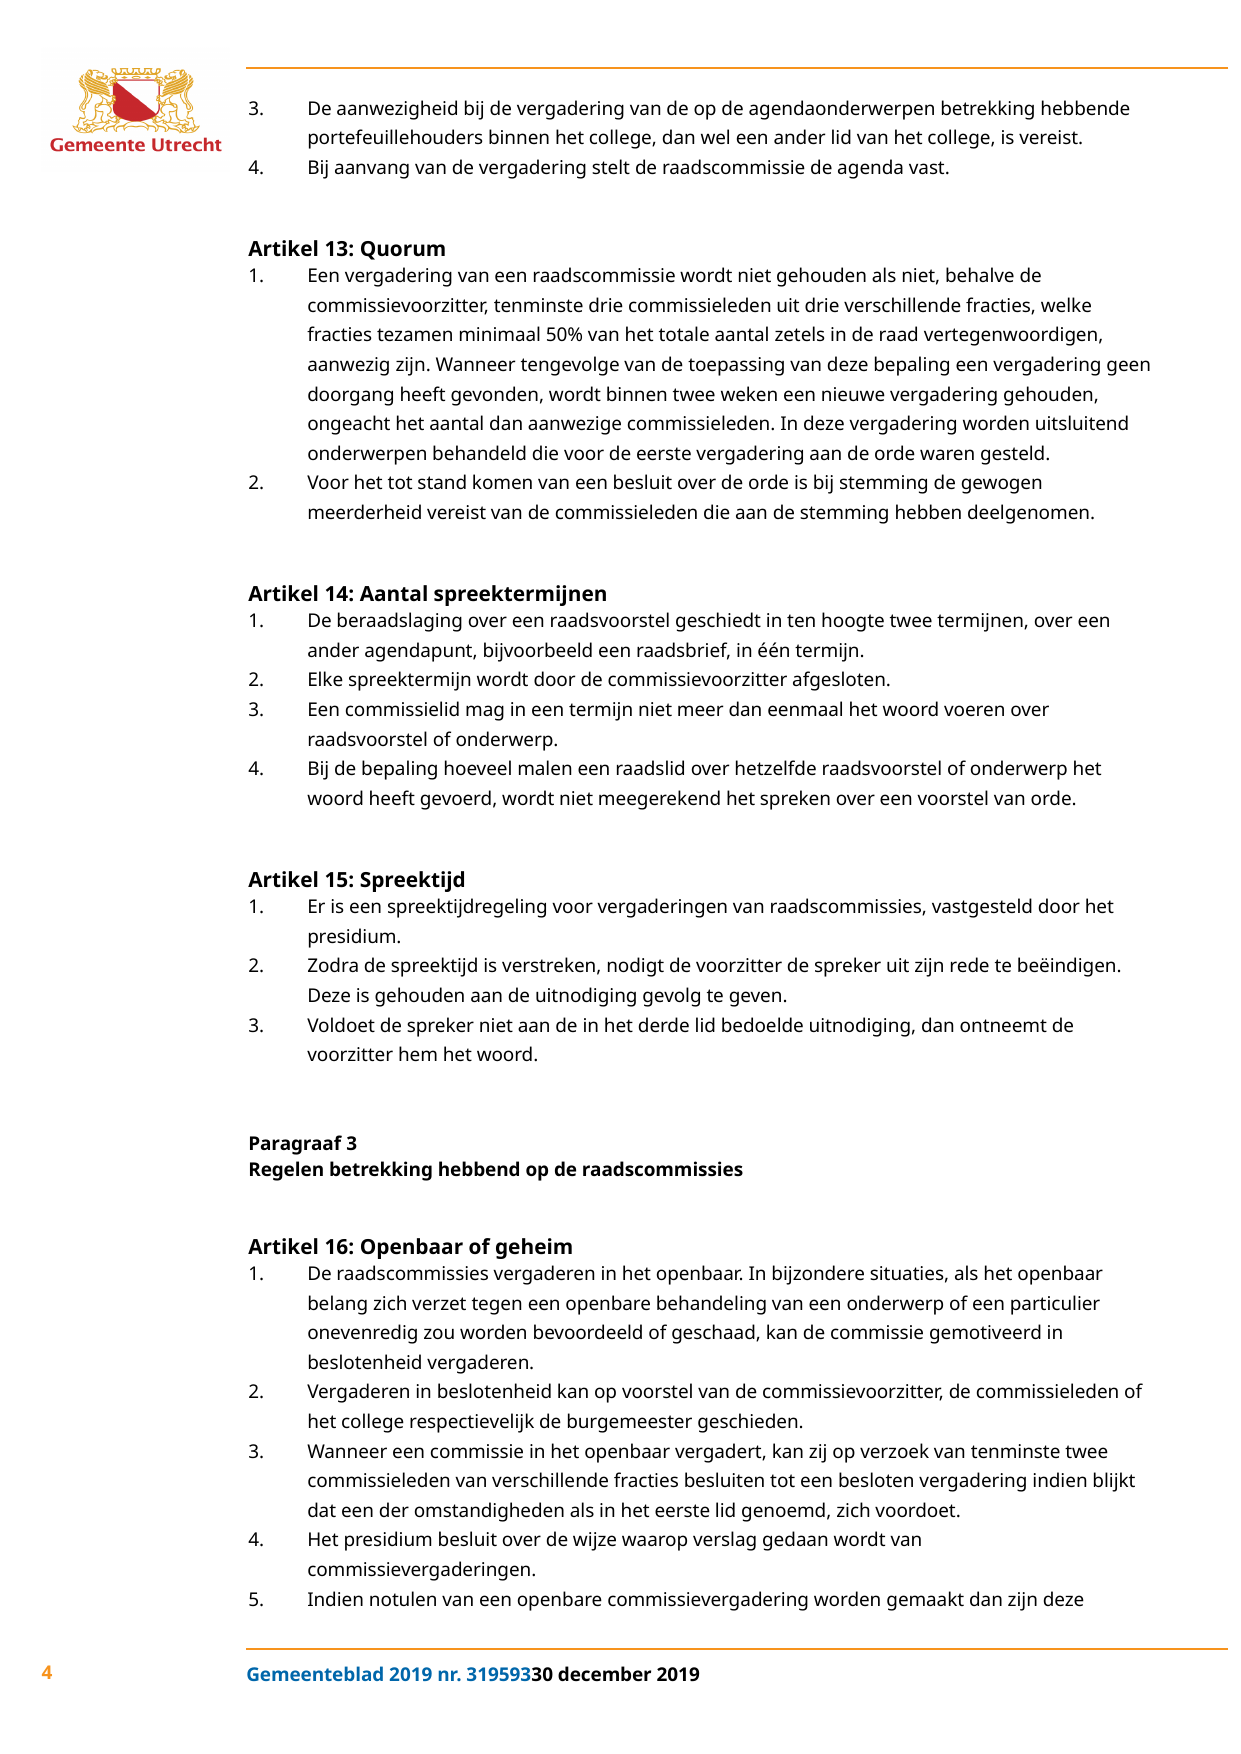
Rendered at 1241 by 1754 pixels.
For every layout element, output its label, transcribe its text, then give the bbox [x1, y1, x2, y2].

text Artikel 13: Quorum [248, 234, 1152, 262]
text Artikel 15: Spreektijd [248, 865, 1152, 893]
list Indien notulen van een openbare commissievergadering worden gemaakt dan zijn deze [248, 1586, 1152, 1612]
list Voldoet de spreker niet aan de in het derde lid bedoelde uitnodiging, dan ontneemt de voorzitter hem het woord. [248, 1012, 1152, 1067]
picture [41, 47, 231, 172]
list Het presidium besluit over de wijze waarop verslag gedaan wordt van commissievergaderingen. [248, 1527, 1152, 1582]
list Bij aanvang van de vergadering stelt de raadscommissie de agenda vast. [248, 154, 1152, 180]
list Bij de bepaling hoeveel malen een raadslid over hetzelfde raadsvoorstel of onderwerp het woord heeft gevoerd, wordt niet meegerekend het spreken over een voorstel van orde. [248, 755, 1152, 811]
text Artikel 16: Openbaar of geheim [248, 1232, 1152, 1260]
list Voor het tot stand komen van een besluit over de orde is bij stemming de gewogen meerderheid vereist van de commissieleden die aan de stemming hebben deelgenomen. [248, 469, 1152, 525]
list Zodra de spreektijd is verstreken, nodigt de voorzitter de spreker uit zijn rede te beëindigen. Deze is gehouden aan de uitnodiging gevolg te geven. [248, 953, 1152, 1008]
list Elke spreektermijn wordt door de commissievoorzitter afgesloten. [248, 667, 1152, 692]
list Een commissielid mag in een termijn niet meer dan eenmaal het woord voeren over raadsvoorstel of onderwerp. [248, 696, 1152, 752]
text Paragraaf 3 [248, 1130, 1152, 1156]
text Artikel 14: Aantal spreektermijnen [248, 579, 1152, 607]
list Wanneer een commissie in het openbaar vergadert, kan zij op verzoek van tenminste twee commissieleden van verschillende fracties besluiten tot een besloten vergadering indien blijkt dat een der omstandigheden als in het eerste lid genoemd, zich voordoet. [248, 1438, 1152, 1523]
list De beraadslaging over een raadsvoorstel geschiedt in ten hoogte twee termijnen, over een ander agendapunt, bijvoorbeeld een raadsbrief, in één termijn. [248, 607, 1152, 663]
list Vergaderen in beslotenheid kan op voorstel van de commissievoorzitter, de commissieleden of het college respectievelijk de burgemeester geschieden. [248, 1379, 1152, 1434]
list De aanwezigheid bij de vergadering van de op de agendaonderwerpen betrekking hebbende portefeuillehouders binnen het college, dan wel een ander lid van het college, is vereist. [248, 95, 1152, 150]
text Regelen betrekking hebbend op de raadscommissies [248, 1156, 1152, 1182]
list De raadscommissies vergaderen in het openbaar. In bijzondere situaties, als het openbaar belang zich verzet tegen een openbare behandeling van een onderwerp of een particulier onevenredig zou worden bevoordeeld of geschaad, kan de commissie gemotiveerd in beslotenheid vergaderen. [248, 1260, 1152, 1375]
list Een vergadering van een raadscommissie wordt niet gehouden als niet, behalve de commissievoorzitter, tenminste drie commissieleden uit drie verschillende fracties, welke fracties tezamen minimaal 50% van het totale aantal zetels in de raad vertegenwoordigen, aanwezig zijn. Wanneer tengevolge van de toepassing van deze bepaling een vergadering geen doorgang heeft gevonden, wordt binnen twee weken een nieuwe vergadering gehouden, ongeacht het aantal dan aanwezige commissieleden. In deze vergadering worden uitsluitend onderwerpen behandeld die voor de eerste vergadering aan de orde waren gesteld. [248, 262, 1152, 466]
list Er is een spreektijdregeling voor vergaderingen van raadscommissies, vastgesteld door het presidium. [248, 893, 1152, 949]
